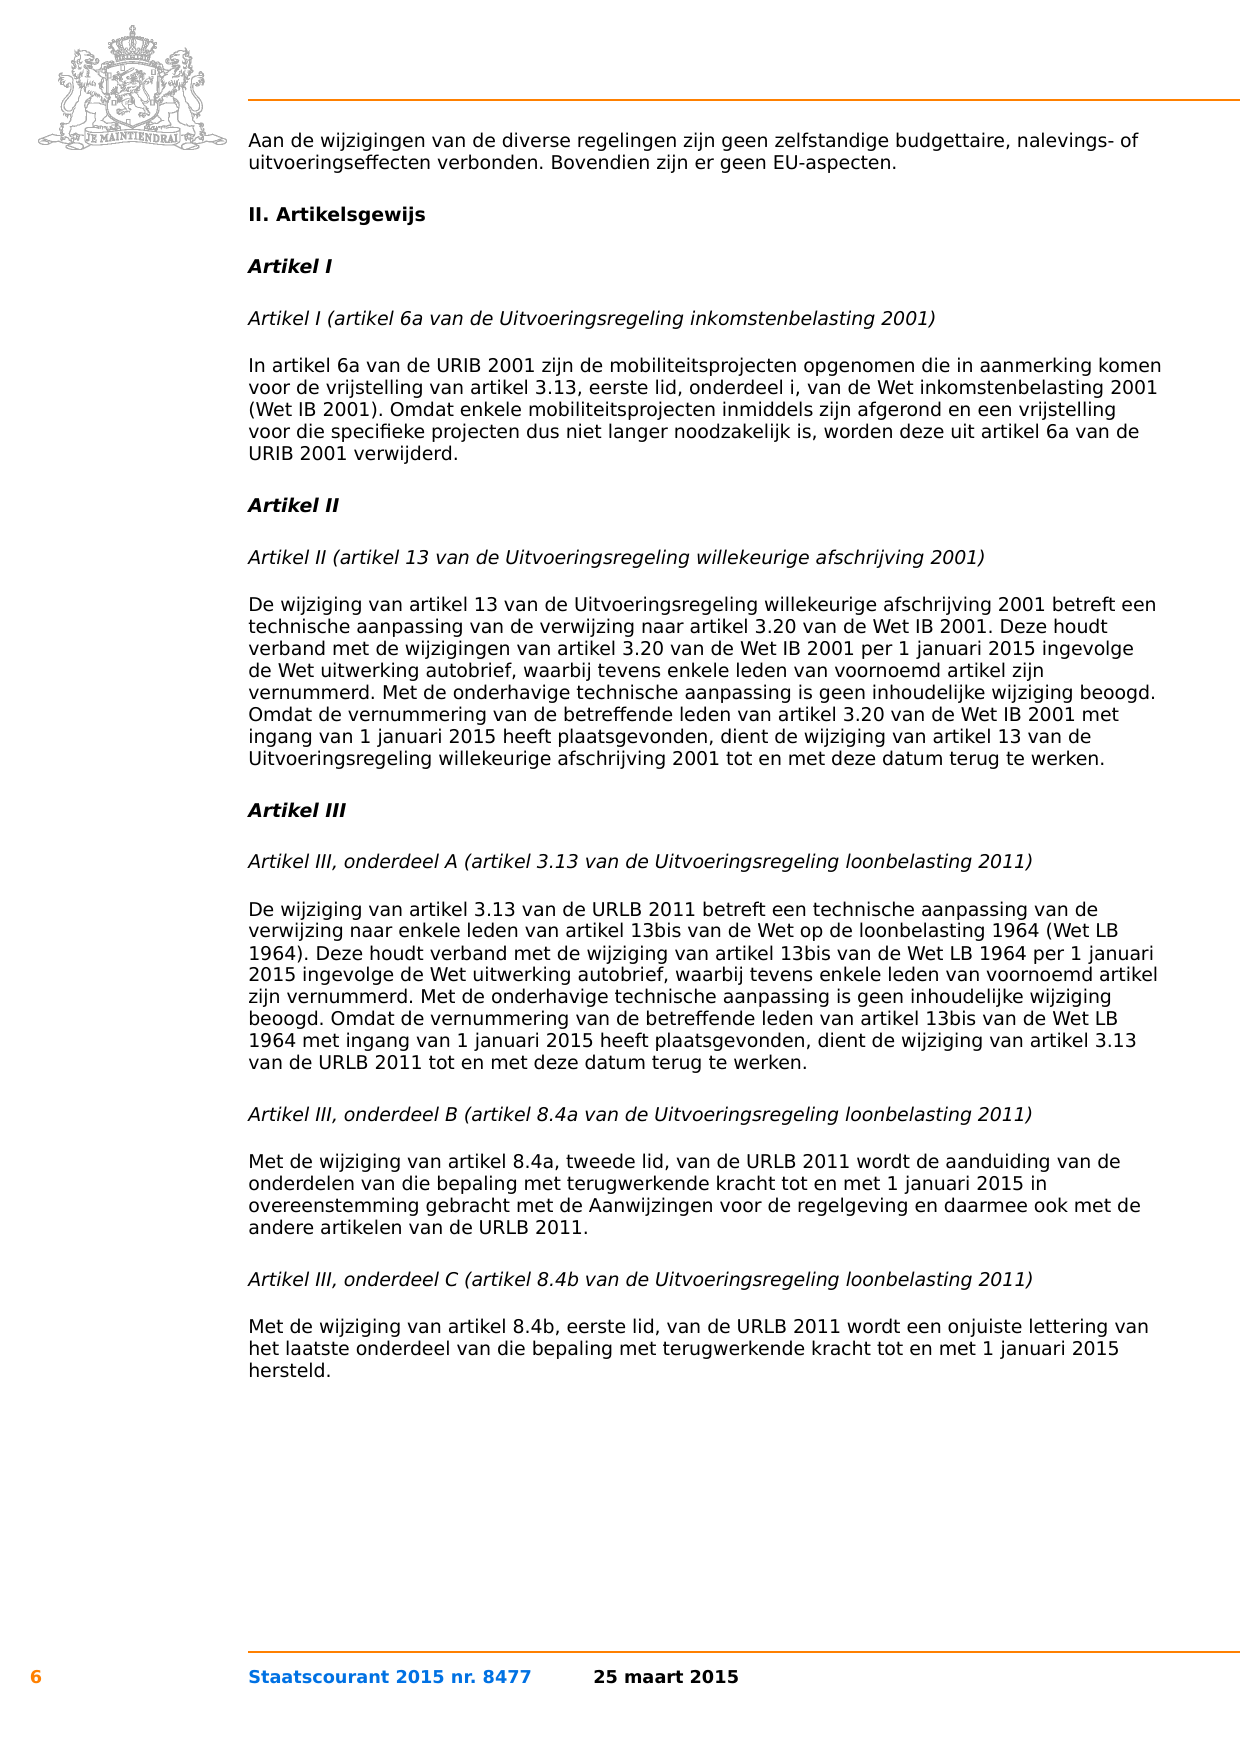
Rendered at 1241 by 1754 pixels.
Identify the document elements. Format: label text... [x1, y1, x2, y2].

text In artikel 6a van de URIB 2001 zijn de mobiliteitsprojecten opgenomen die in aanmerking komen voor de vrijstelling van artikel 3.13, eerste lid, onderdeel i, van de Wet inkomstenbelasting 2001 (Wet IB 2001). Omdat enkele mobiliteitsprojecten inmiddels zijn afgerond en een vrijstelling voor die specifieke projecten dus niet langer noodzakelijk is, worden deze uit artikel 6a van de URIB 2001 verwijderd. [248, 355, 1163, 465]
text De wijziging van artikel 3.13 van de URLB 2011 betreft een technische aanpassing van de verwijzing naar enkele leden van artikel 13bis van de Wet op de loonbelasting 1964 (Wet LB 1964). Deze houdt verband met de wijziging van artikel 13bis van de Wet LB 1964 per 1 januari 2015 ingevolge de Wet uitwerking autobrief, waarbij tevens enkele leden van voornoemd artikel zijn vernummerd. Met de onderhavige technische aanpassing is geen inhoudelijke wijziging beoogd. Omdat de vernummering van de betreffende leden van artikel 13bis van de Wet LB 1964 met ingang van 1 januari 2015 heeft plaatsgevonden, dient de wijziging van artikel 3.13 van de URLB 2011 tot en met deze datum terug te werken. [248, 898, 1163, 1074]
subtitle Artikel I (artikel 6a van de Uitvoeringsregeling inkomstenbelasting 2001) [248, 308, 1163, 330]
text Met de wijziging van artikel 8.4a, tweede lid, van de URLB 2011 wordt de aanduiding van de onderdelen van die bepaling met terugwerkende kracht tot en met 1 januari 2015 in overeenstemming gebracht met de Aanwijzingen voor de regelgeving en daarmee ook met de andere artikelen van de URLB 2011. [248, 1151, 1163, 1239]
subtitle Artikel III [248, 799, 1163, 821]
text De wijziging van artikel 13 van de Uitvoeringsregeling willekeurige afschrijving 2001 betreft een technische aanpassing van de verwijzing naar artikel 3.20 van de Wet IB 2001. Deze houdt verband met de wijzigingen van artikel 3.20 van de Wet IB 2001 per 1 januari 2015 ingevolge de Wet uitwerking autobrief, waarbij tevens enkele leden van voornoemd artikel zijn vernummerd. Met de onderhavige technische aanpassing is geen inhoudelijke wijziging beoogd. Omdat de vernummering van de betreffende leden van artikel 3.20 van de Wet IB 2001 met ingang van 1 januari 2015 heeft plaatsgevonden, dient de wijziging van artikel 13 van de Uitvoeringsregeling willekeurige afschrijving 2001 tot en met deze datum terug te werken. [248, 594, 1163, 769]
text Met de wijziging van artikel 8.4b, eerste lid, van de URLB 2011 wordt een onjuiste lettering van het laatste onderdeel van die bepaling met terugwerkende kracht tot en met 1 januari 2015 hersteld. [248, 1316, 1163, 1382]
picture [38, 25, 227, 150]
subtitle II. Artikelsgewijs [248, 204, 1163, 226]
subtitle Artikel III, onderdeel B (artikel 8.4a van de Uitvoeringsregeling loonbelasting 2011) [248, 1104, 1163, 1126]
subtitle Artikel II (artikel 13 van de Uitvoeringsregeling willekeurige afschrijving 2001) [248, 547, 1163, 569]
subtitle Artikel II [248, 495, 1163, 517]
text Aan de wijzigingen van de diverse regelingen zijn geen zelfstandige budgettaire, nalevings- of uitvoeringseffecten verbonden. Bovendien zijn er geen EU-aspecten. [248, 130, 1163, 174]
subtitle Artikel III, onderdeel C (artikel 8.4b van de Uitvoeringsregeling loonbelasting 2011) [248, 1269, 1163, 1291]
subtitle Artikel I [248, 256, 1163, 278]
subtitle Artikel III, onderdeel A (artikel 3.13 van de Uitvoeringsregeling loonbelasting 2011) [248, 851, 1163, 873]
